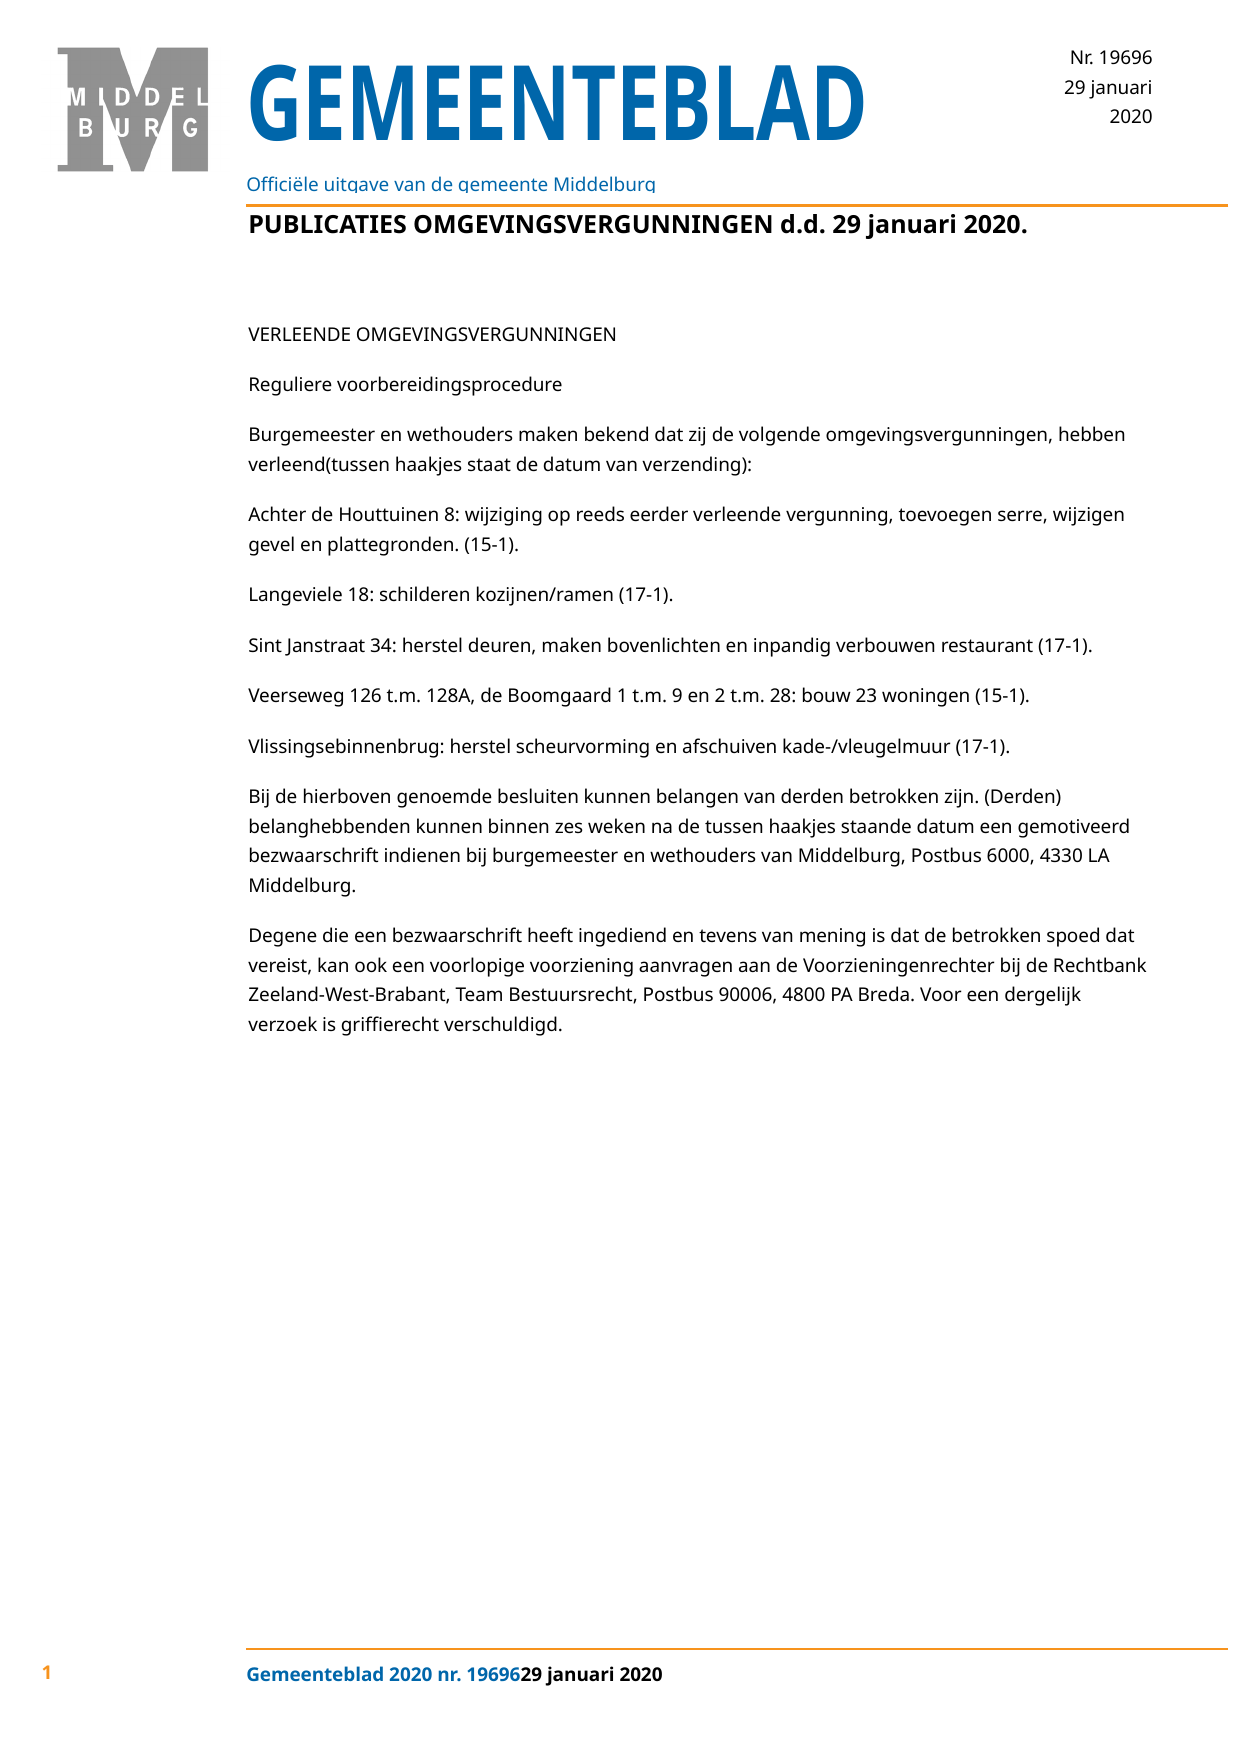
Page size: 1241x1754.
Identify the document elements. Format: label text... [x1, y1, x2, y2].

text Vlissingsebinnenbrug: herstel scheurvorming en afschuiven kade-/vleugelmuur (17-1). [248, 733, 1152, 758]
text Sint Janstraat 34: herstel deuren, maken bovenlichten en inpandig verbouwen restaurant (17-1). [248, 632, 1152, 658]
text Bij de hierboven genoemde besluiten kunnen belangen van derden betrokken zijn. (Derden) belanghebbenden kunnen binnen zes weken na de tussen haakjes staande datum een gemotiveerd bezwaarschrift indienen bij burgemeester en wethouders van Middelburg, Postbus 6000, 4330 LA Middelburg. [248, 783, 1152, 898]
text Veerseweg 126 t.m. 128A, de Boomgaard 1 t.m. 9 en 2 t.m. 28: bouw 23 woningen (15-1). [248, 682, 1152, 708]
text Achter de Houttuinen 8: wijziging op reeds eerder verleende vergunning, toevoegen serre, wijzigen gevel en plattegronden. (15-1). [248, 502, 1152, 557]
text PUBLICATIES OMGEVINGSVERGUNNINGEN d.d. 29 januari 2020. [248, 207, 1152, 241]
text Burgemeester en wethouders maken bekend dat zij de volgende omgevingsvergunningen, hebben verleend(tussen haakjes staat de datum van verzending): [248, 422, 1152, 477]
text Langeviele 18: schilderen kozijnen/ramen (17-1). [248, 582, 1152, 607]
text VERLEENDE OMGEVINGSVERGUNNINGEN [248, 321, 1152, 346]
picture [41, 47, 231, 172]
text Degene die een bezwaarschrift heeft ingediend en tevens van mening is dat de betrokken spoed dat vereist, kan ook een voorlopige voorziening aanvragen aan de Voorzieningenrechter bij de Rechtbank Zeeland-West-Brabant, Team Bestuursrecht, Postbus 90006, 4800 PA Breda. Voor een dergelijk verzoek is griffierecht verschuldigd. [248, 922, 1152, 1037]
text Reguliere voorbereidingsprocedure [248, 371, 1152, 397]
